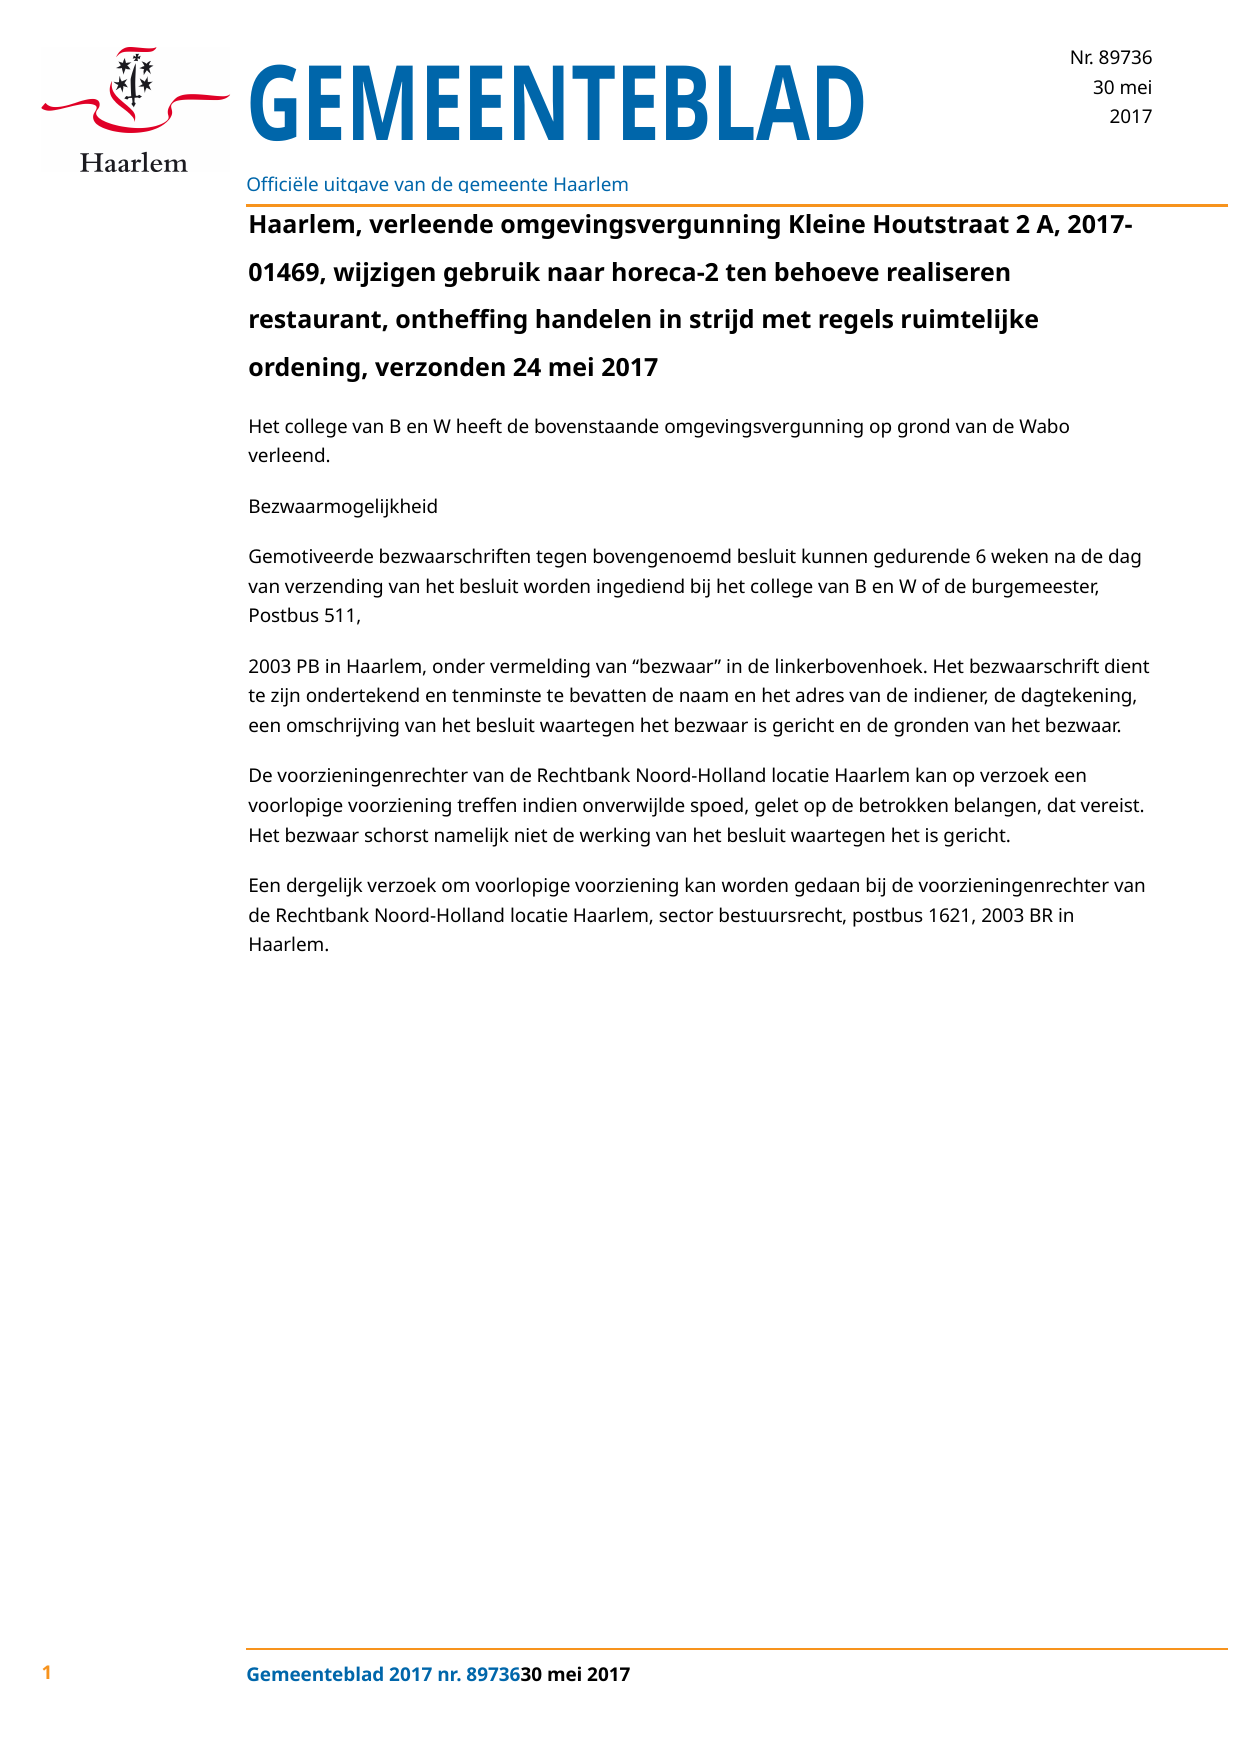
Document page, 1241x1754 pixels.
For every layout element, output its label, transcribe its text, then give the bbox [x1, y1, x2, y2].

text Een dergelijk verzoek om voorlopige voorziening kan worden gedaan bij de voorzieningenrechter van de Rechtbank Noord-Holland locatie Haarlem, sector bestuursrecht, postbus 1621, 2003 BR in Haarlem. [248, 872, 1152, 957]
text Bezwaarmogelijkheid [248, 493, 1152, 519]
text Gemotiveerde bezwaarschriften tegen bovengenoemd besluit kunnen gedurende 6 weken na de dag van verzending van het besluit worden ingediend bij het college van B en W of de burgemeester, Postbus 511, [248, 543, 1152, 628]
text 2003 PB in Haarlem, onder vermelding van “bezwaar” in de linkerbovenhoek. Het bezwaarschrift dient te zijn ondertekend en tenminste te bevatten de naam en het adres van de indiener, de dagtekening, een omschrijving van het besluit waartegen het bezwaar is gericht en de gronden van het bezwaar. [248, 653, 1152, 738]
text Haarlem, verleende omgevingsvergunning Kleine Houtstraat 2 A, 2017-01469, wijzigen gebruik naar horeca-2 ten behoeve realiseren restaurant, ontheffing handelen in strijd met regels ruimtelijke ordening, verzonden 24 mei 2017 [248, 207, 1152, 384]
picture [41, 47, 231, 172]
text De voorzieningenrechter van de Rechtbank Noord-Holland locatie Haarlem kan op verzoek een voorlopige voorziening treffen indien onverwijlde spoed, gelet op de betrokken belangen, dat vereist. Het bezwaar schorst namelijk niet de werking van het besluit waartegen het is gericht. [248, 763, 1152, 848]
text Het college van B en W heeft de bovenstaande omgevingsvergunning op grond van de Wabo verleend. [248, 413, 1152, 468]
